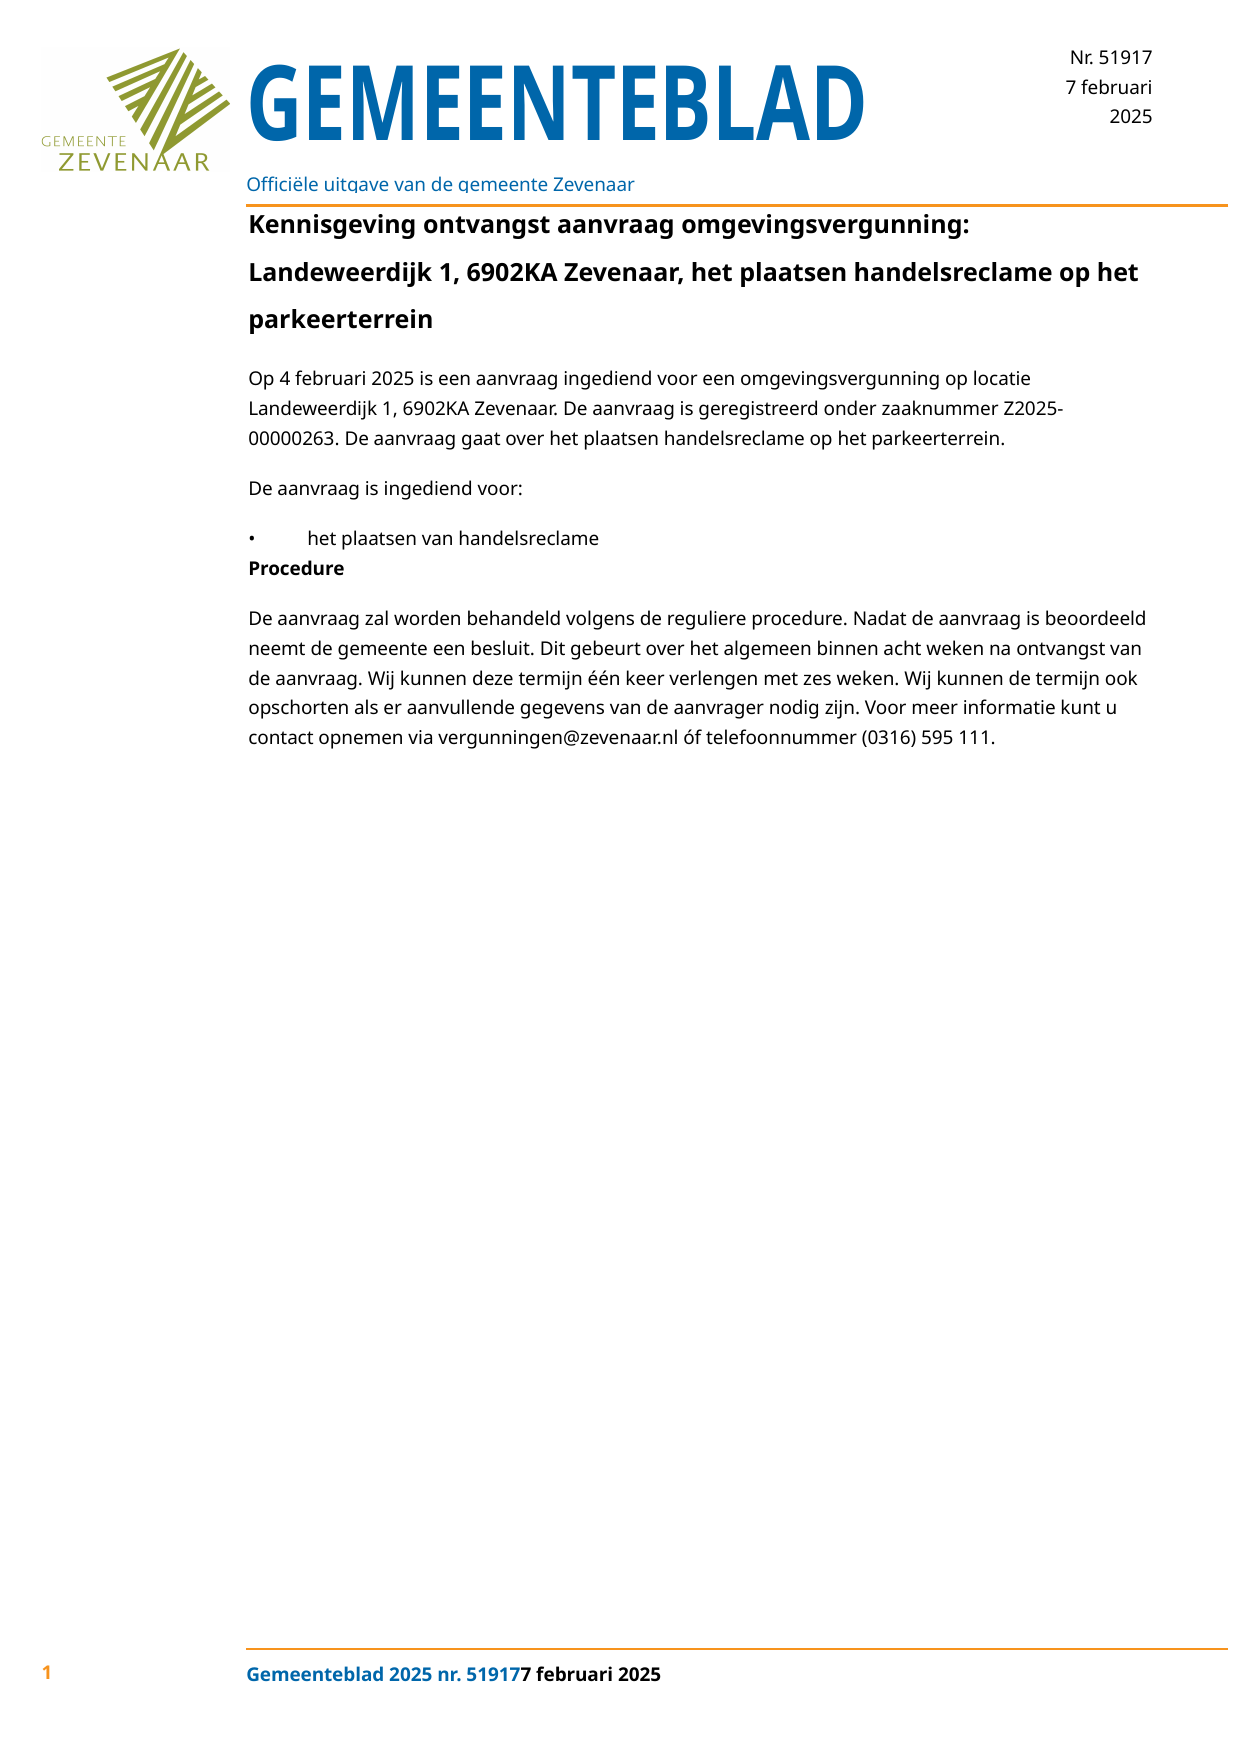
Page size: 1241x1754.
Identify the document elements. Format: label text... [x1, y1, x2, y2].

text Op 4 februari 2025 is een aanvraag ingediend voor een omgevingsvergunning op locatie Landeweerdijk 1, 6902KA Zevenaar. De aanvraag is geregistreerd onder zaaknummer Z2025-00000263. De aanvraag gaat over het plaatsen handelsreclame op het parkeerterrein. [248, 366, 1152, 450]
list het plaatsen van handelsreclame [248, 526, 1152, 551]
text Kennisgeving ontvangst aanvraag omgevingsvergunning: Landeweerdijk 1, 6902KA Zevenaar, het plaatsen handelsreclame op het parkeerterrein [248, 207, 1152, 336]
text Procedure [248, 555, 1152, 581]
text De aanvraag is ingediend voor: [248, 475, 1152, 501]
text De aanvraag zal worden behandeld volgens de reguliere procedure. Nadat de aanvraag is beoordeeld neemt de gemeente een besluit. Dit gebeurt over het algemeen binnen acht weken na ontvangst van de aanvraag. Wij kunnen deze termijn één keer verlengen met zes weken. Wij kunnen de termijn ook opschorten als er aanvullende gegevens van de aanvrager nodig zijn. Voor meer informatie kunt u contact opnemen via vergunningen@zevenaar.nl óf telefoonnummer (0316) 595 111. [248, 606, 1152, 749]
picture [41, 47, 231, 172]
